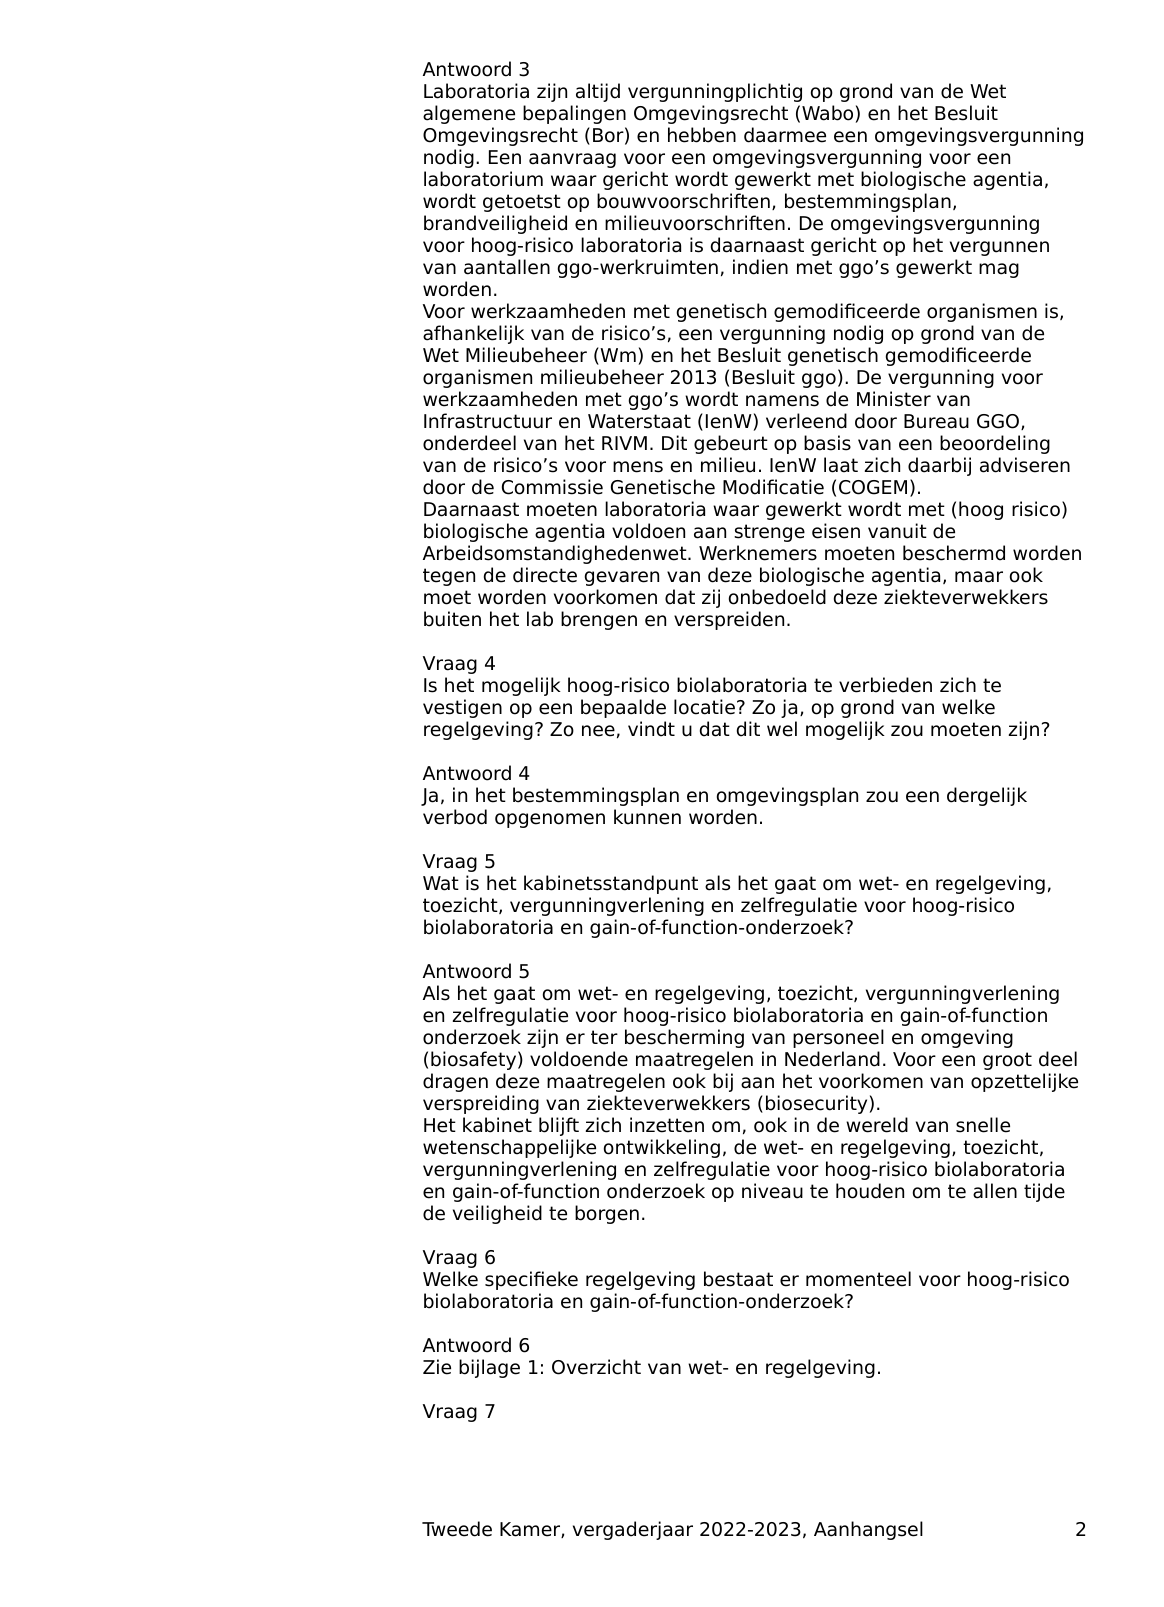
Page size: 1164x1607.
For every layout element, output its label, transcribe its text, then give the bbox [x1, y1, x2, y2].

text Antwoord 5 [422, 961, 1087, 983]
text Vraag 6 [422, 1247, 1087, 1269]
text Zie bijlage 1: Overzicht van wet- en regelgeving. [422, 1357, 1087, 1379]
text Als het gaat om wet- en regelgeving, toezicht, vergunningverlening en zelfregulatie voor hoog-risico biolaboratoria en gain-of-function onderzoek zijn er ter bescherming van personeel en omgeving (biosafety) voldoende maatregelen in Nederland. Voor een groot deel dragen deze maatregelen ook bij aan het voorkomen van opzettelijke verspreiding van ziekteverwekkers (biosecurity). [422, 983, 1087, 1115]
text Voor werkzaamheden met genetisch gemodificeerde organismen is, afhankelijk van de risico’s, een vergunning nodig op grond van de Wet Milieubeheer (Wm) en het Besluit genetisch gemodificeerde organismen milieubeheer 2013 (Besluit ggo). De vergunning voor werkzaamheden met ggo’s wordt namens de Minister van Infrastructuur en Waterstaat (IenW) verleend door Bureau GGO, onderdeel van het RIVM. Dit gebeurt op basis van een beoordeling van de risico’s voor mens en milieu. IenW laat zich daarbij adviseren door de Commissie Genetische Modificatie (COGEM). [422, 301, 1087, 499]
text Vraag 4 [422, 653, 1087, 675]
text Wat is het kabinetsstandpunt als het gaat om wet- en regelgeving, toezicht, vergunningverlening en zelfregulatie voor hoog-risico biolaboratoria en gain-of-function-onderzoek? [422, 873, 1087, 939]
text Het kabinet blijft zich inzetten om, ook in de wereld van snelle wetenschappelijke ontwikkeling, de wet- en regelgeving, toezicht, vergunningverlening en zelfregulatie voor hoog-risico biolaboratoria en gain-of-function onderzoek op niveau te houden om te allen tijde de veiligheid te borgen. [422, 1115, 1087, 1225]
text Vraag 5 [422, 851, 1087, 873]
text Laboratoria zijn altijd vergunningplichtig op grond van de Wet algemene bepalingen Omgevingsrecht (Wabo) en het Besluit Omgevingsrecht (Bor) en hebben daarmee een omgevingsvergunning nodig. Een aanvraag voor een omgevingsvergunning voor een laboratorium waar gericht wordt gewerkt met biologische agentia, wordt getoetst op bouwvoorschriften, bestemmingsplan, brandveiligheid en milieuvoorschriften. De omgevingsvergunning voor hoog-risico laboratoria is daarnaast gericht op het vergunnen van aantallen ggo-werkruimten, indien met ggo’s gewerkt mag worden. [422, 81, 1087, 301]
text Daarnaast moeten laboratoria waar gewerkt wordt met (hoog risico) biologische agentia voldoen aan strenge eisen vanuit de Arbeidsomstandighedenwet. Werknemers moeten beschermd worden tegen de directe gevaren van deze biologische agentia, maar ook moet worden voorkomen dat zij onbedoeld deze ziekteverwekkers buiten het lab brengen en verspreiden. [422, 499, 1087, 631]
text Ja, in het bestemmingsplan en omgevingsplan zou een dergelijk verbod opgenomen kunnen worden. [422, 785, 1087, 829]
text Antwoord 4 [422, 763, 1087, 785]
text Antwoord 3 [422, 59, 1087, 81]
text Is het mogelijk hoog-risico biolaboratoria te verbieden zich te vestigen op een bepaalde locatie? Zo ja, op grond van welke regelgeving? Zo nee, vindt u dat dit wel mogelijk zou moeten zijn? [422, 675, 1087, 741]
text Welke specifieke regelgeving bestaat er momenteel voor hoog-risico biolaboratoria en gain-of-function-onderzoek? [422, 1269, 1087, 1313]
text Antwoord 6 [422, 1335, 1087, 1357]
text Vraag 7 [422, 1401, 1087, 1423]
